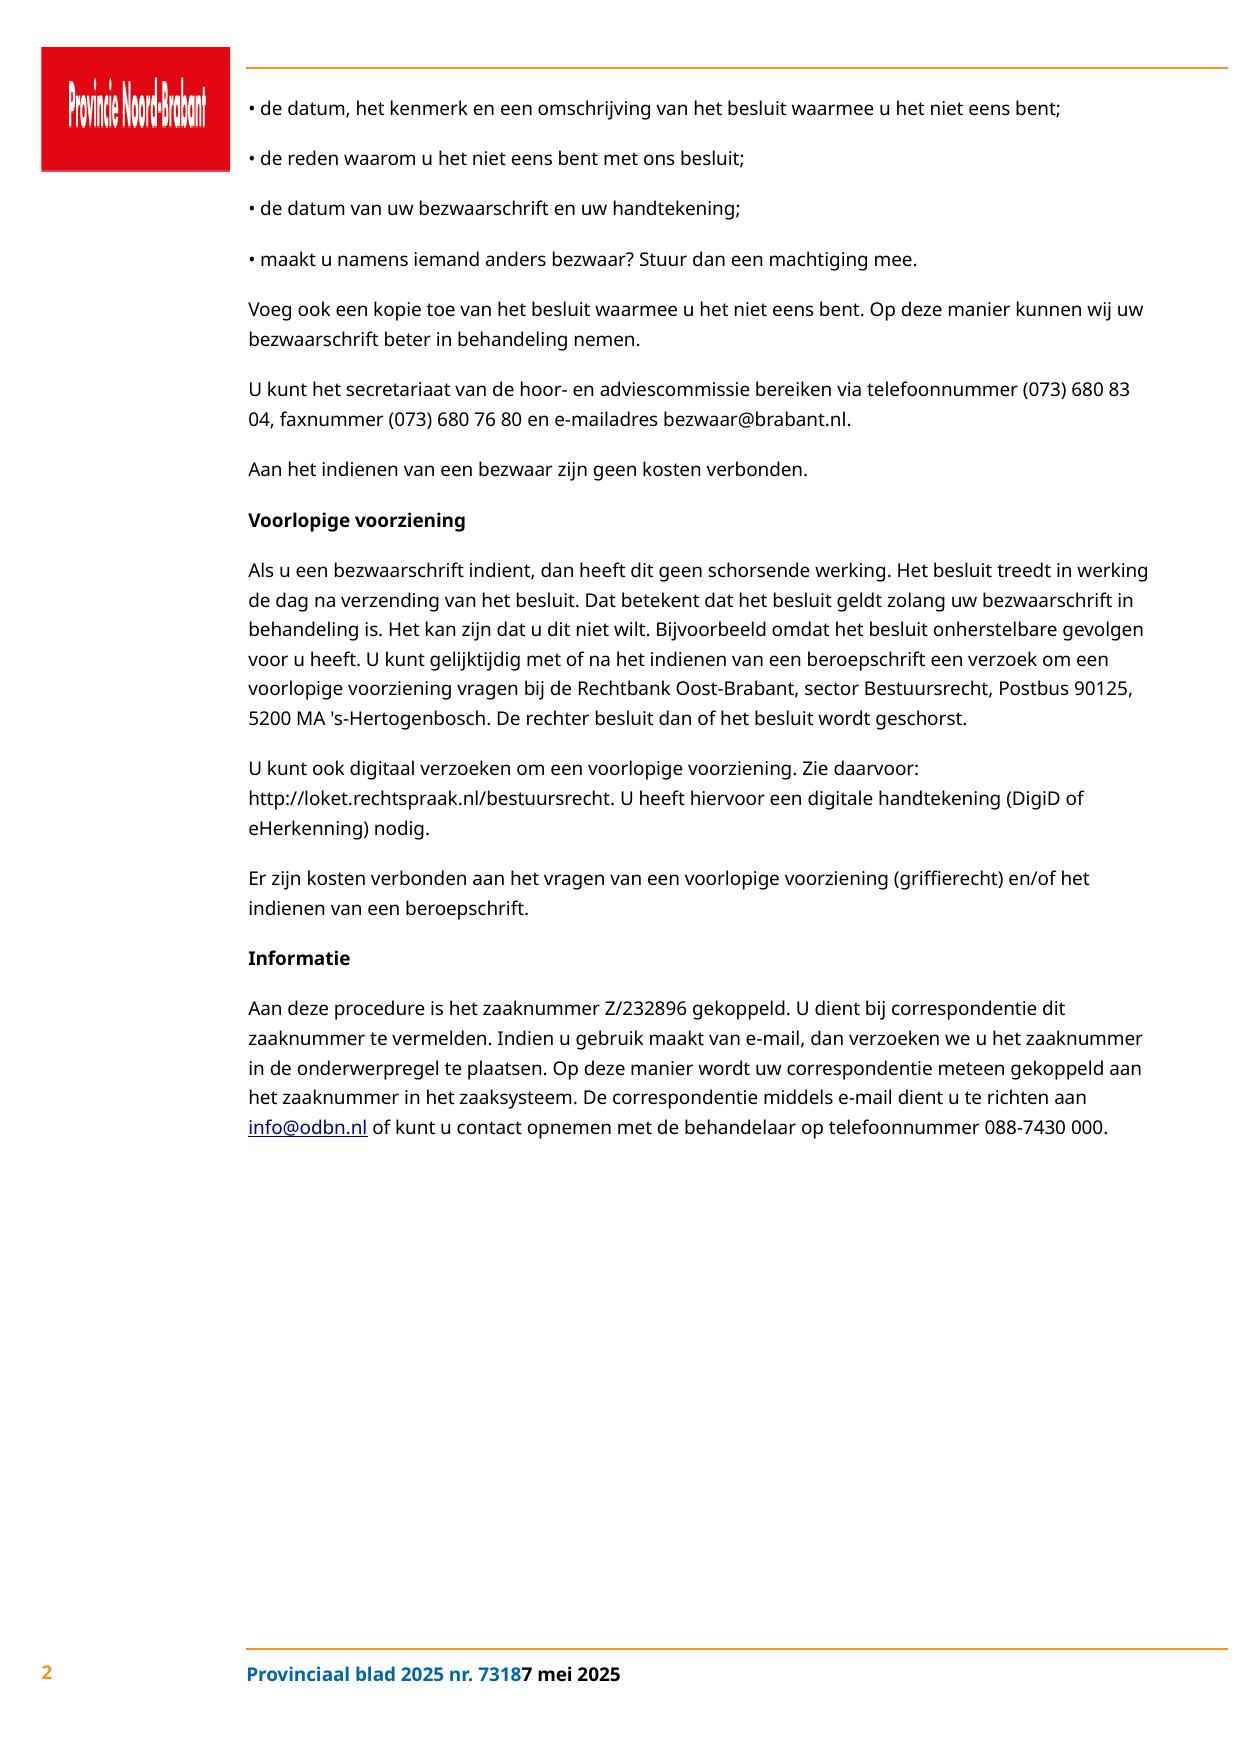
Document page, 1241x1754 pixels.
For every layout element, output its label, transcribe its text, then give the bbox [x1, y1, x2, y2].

text • de reden waarom u het niet eens bent met ons besluit; [248, 145, 1152, 171]
text U kunt het secretariaat van de hoor- en adviescommissie bereiken via telefoonnummer (073) 680 83 04, faxnummer (073) 680 76 80 en e-mailadres bezwaar@brabant.nl. [248, 376, 1152, 432]
text • de datum van uw bezwaarschrift en uw handtekening; [248, 196, 1152, 221]
text U kunt ook digitaal verzoeken om een voorlopige voorziening. Zie daarvoor: http://loket.rechtspraak.nl/bestuursrecht. U heeft hiervoor een digitale handtekening (DigiD of eHerkenning) nodig. [248, 756, 1152, 841]
text Als u een bezwaarschrift indient, dan heeft dit geen schorsende werking. Het besluit treedt in werking de dag na verzending van het besluit. Dat betekent dat het besluit geldt zolang uw bezwaarschrift in behandeling is. Het kan zijn dat u dit niet wilt. Bijvoorbeeld omdat het besluit onherstelbare gevolgen voor u heeft. U kunt gelijktijdig met of na het indienen van een beroepschrift een verzoek om een voorlopige voorziening vragen bij de Rechtbank Oost-Brabant, sector Bestuursrecht, Postbus 90125, 5200 MA 's‑Hertogenbosch. De rechter besluit dan of het besluit wordt geschorst. [248, 557, 1152, 731]
text • maakt u namens iemand anders bezwaar? Stuur dan een machtiging mee. [248, 246, 1152, 272]
text Aan het indienen van een bezwaar zijn geen kosten verbonden. [248, 456, 1152, 482]
text Aan deze procedure is het zaaknummer Z/232896 gekoppeld. U dient bij correspondentie dit zaaknummer te vermelden. Indien u gebruik maakt van e-mail, dan verzoeken we u het zaaknummer in de onderwerpregel te plaatsen. Op deze manier wordt uw correspondentie meteen gekoppeld aan het zaaknummer in het zaaksysteem. De correspondentie middels e-mail dient u te richten aan info@odbn.nl of kunt u contact opnemen met de behandelaar op telefoonnummer 088-7430 000. [248, 996, 1152, 1140]
picture [41, 47, 231, 172]
text Voeg ook een kopie toe van het besluit waarmee u het niet eens bent. Op deze manier kunnen wij uw bezwaarschrift beter in behandeling nemen. [248, 296, 1152, 352]
text Informatie [248, 945, 1152, 971]
text • de datum, het kenmerk en een omschrijving van het besluit waarmee u het niet eens bent; [248, 95, 1152, 121]
text Voorlopige voorziening [248, 507, 1152, 533]
text Er zijn kosten verbonden aan het vragen van een voorlopige voorziening (griffierecht) en/of het indienen van een beroepschrift. [248, 865, 1152, 921]
